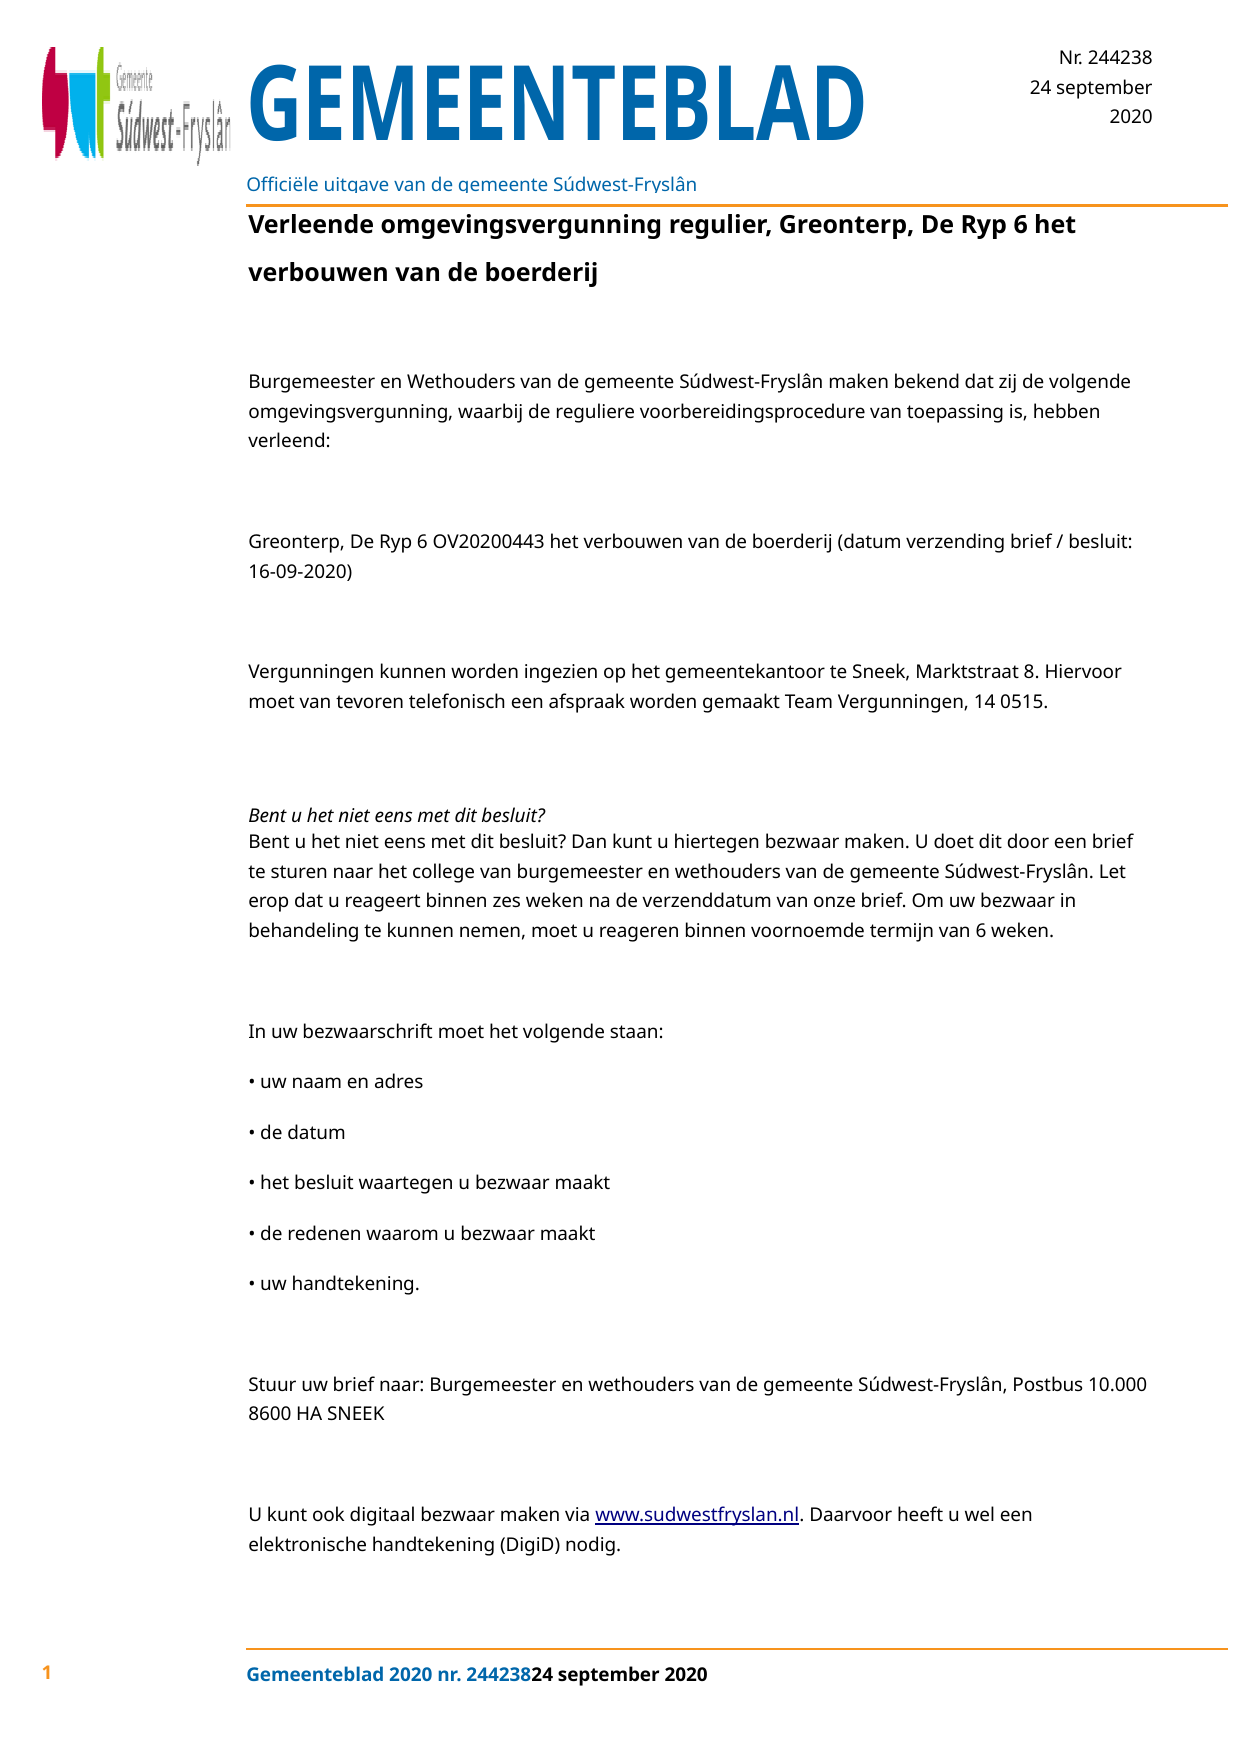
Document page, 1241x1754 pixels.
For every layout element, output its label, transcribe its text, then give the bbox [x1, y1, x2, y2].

text Vergunningen kunnen worden ingezien op het gemeentekantoor te Sneek, Marktstraat 8. Hiervoor moet van tevoren telefonisch een afspraak worden gemaakt Team Vergunningen, 14 0515. [248, 659, 1152, 714]
text • het besluit waartegen u bezwaar maakt [248, 1169, 1152, 1195]
text • uw handtekening. [248, 1270, 1152, 1296]
text • uw naam en adres [248, 1068, 1152, 1094]
text In uw bezwaarschrift moet het volgende staan: [248, 1018, 1152, 1044]
text Greonterp, De Ryp 6 OV20200443 het verbouwen van de boerderij (datum verzending brief / besluit: 16-09-2020) [248, 528, 1152, 584]
text Verleende omgevingsvergunning regulier, Greonterp, De Ryp 6 het verbouwen van de boerderij [248, 207, 1152, 288]
text U kunt ook digitaal bezwaar maken via www.sudwestfryslan.nl. Daarvoor heeft u wel een elektronische handtekening (DigiD) nodig. [248, 1501, 1152, 1557]
text Bent u het niet eens met dit besluit? Dan kunt u hiertegen bezwaar maken. U doet dit door een brief te sturen naar het college van burgemeester en wethouders van de gemeente Súdwest-Fryslân. Let erop dat u reageert binnen zes weken na de verzenddatum van onze brief. Om uw bezwaar in behandeling te kunnen nemen, moet u reageren binnen voornoemde termijn van 6 weken. [248, 828, 1152, 943]
picture [41, 47, 231, 172]
text • de redenen waarom u bezwaar maakt [248, 1220, 1152, 1245]
text • de datum [248, 1119, 1152, 1144]
text Stuur uw brief naar: Burgemeester en wethouders van de gemeente Súdwest-Fryslân, Postbus 10.000 8600 HA SNEEK [248, 1371, 1152, 1426]
text Burgemeester en Wethouders van de gemeente Súdwest-Fryslân maken bekend dat zij de volgende omgevingsvergunning, waarbij de reguliere voorbereidingsprocedure van toepassing is, hebben verleend: [248, 368, 1152, 453]
text Bent u het niet eens met dit besluit? [248, 803, 1152, 828]
